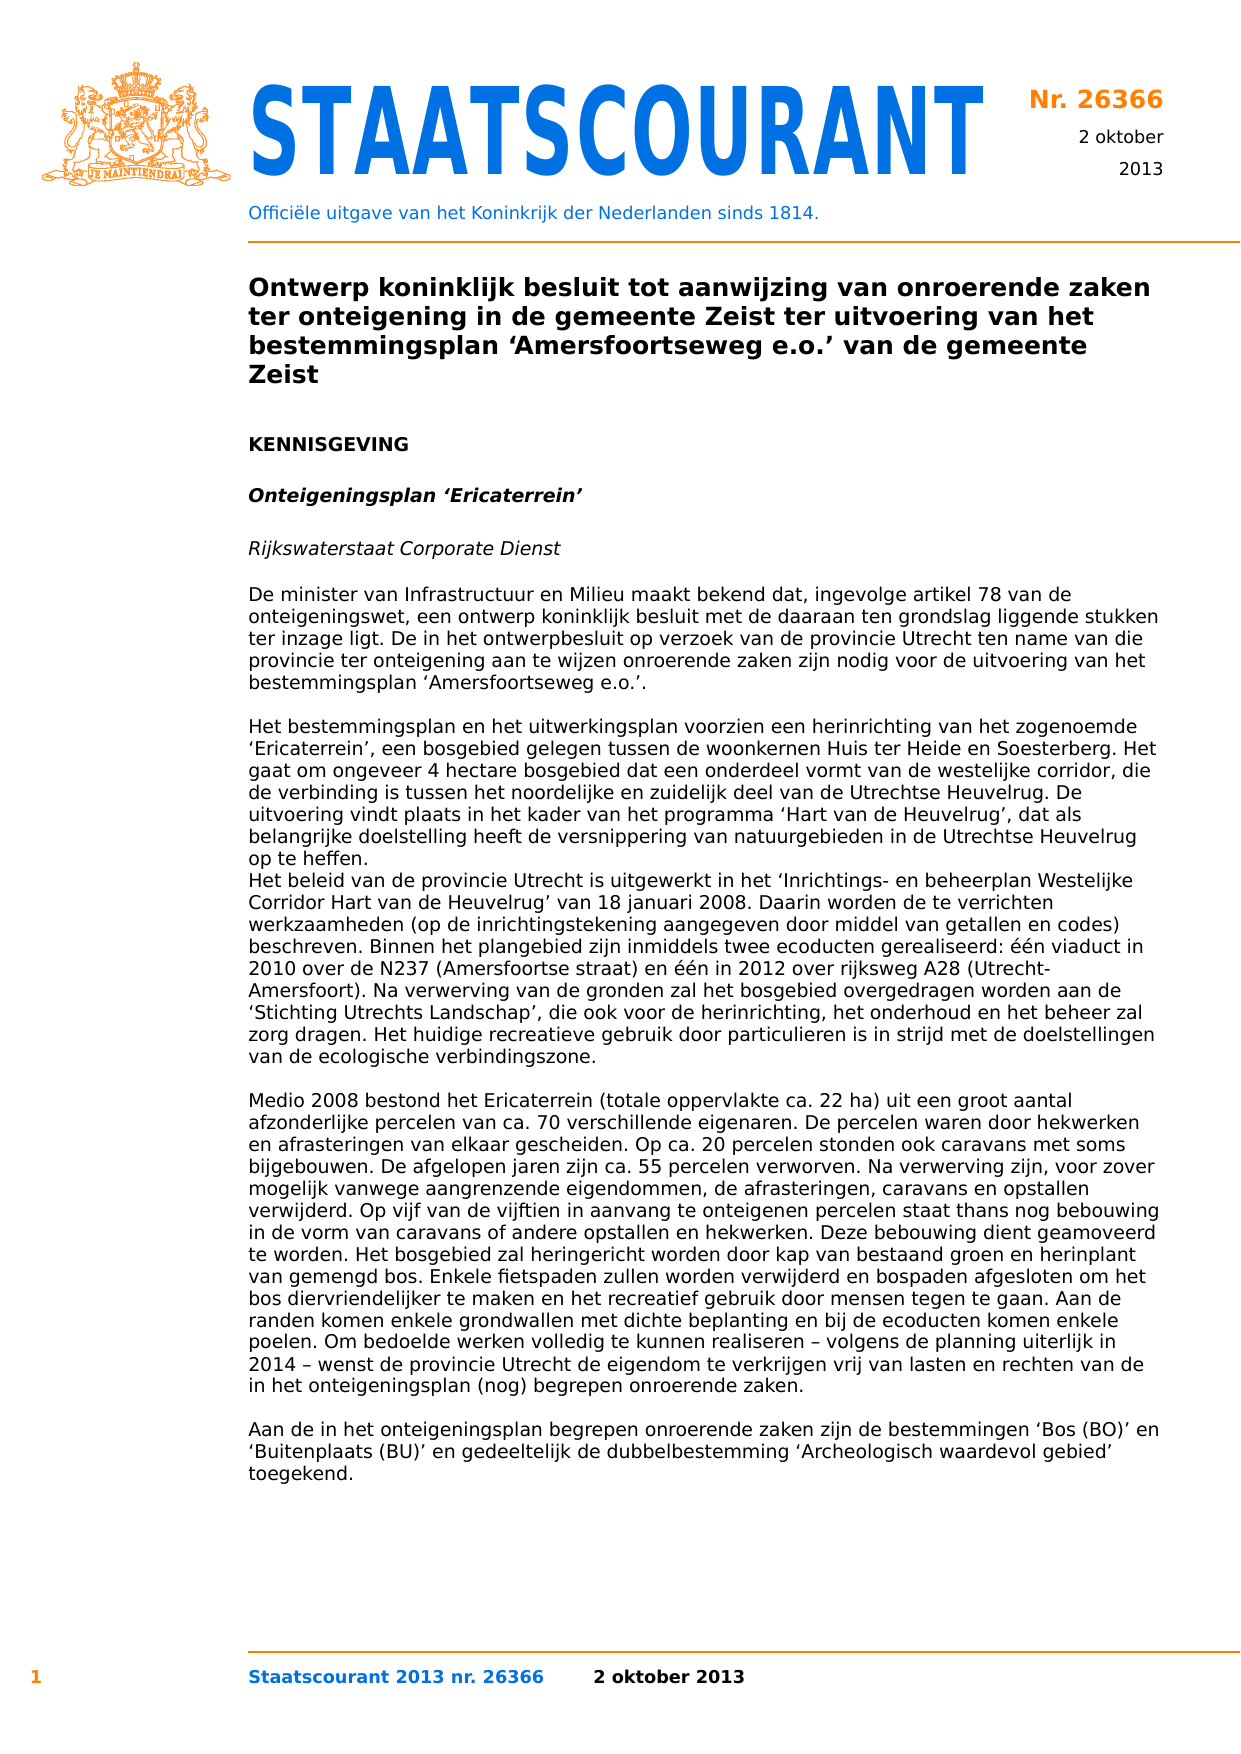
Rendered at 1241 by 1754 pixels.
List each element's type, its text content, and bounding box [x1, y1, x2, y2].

subtitle Rijkswaterstaat Corporate Dienst [248, 537, 1163, 559]
table_cell 2 oktober [998, 121, 1240, 153]
text Medio 2008 bestond het Ericaterrein (totale oppervlakte ca. 22 ha) uit een groot aantal afzonderlijke percelen van ca. 70 verschillende eigenaren. De percelen waren door hekwerken en afrasteringen van elkaar gescheiden. Op ca. 20 percelen stonden ook caravans met soms bijgebouwen. De afgelopen jaren zijn ca. 55 percelen verworven. Na verwerving zijn, voor zover mogelijk vanwege aangrenzende eigendommen, de afrasteringen, caravans en opstallen verwijderd. Op vijf van de vijftien in aanvang te onteigenen percelen staat thans nog bebouwing in de vorm van caravans of andere opstallen en hekwerken. Deze bebouwing dient geamoveerd te worden. Het bosgebied zal heringericht worden door kap van bestaand groen en herinplant van gemengd bos. Enkele fietspaden zullen worden verwijderd en bospaden afgesloten om het bos diervriendelijker te maken en het recreatief gebruik door mensen tegen te gaan. Aan de randen komen enkele grondwallen met dichte beplanting en bij de ecoducten komen enkele poelen. Om bedoelde werken volledig te kunnen realiseren – volgens de planning uiterlijk in 2014 – wenst de provincie Utrecht de eigendom te verkrijgen vrij van lasten en rechten van de in het onteigeningsplan (nog) begrepen onroerende zaken. [248, 1090, 1163, 1397]
table_header STAATSCOURANT [248, 62, 998, 203]
subtitle Onteigeningsplan ‘Ericaterrein’ [248, 485, 1163, 507]
table_cell 2013 [998, 153, 1240, 203]
text Het bestemmingsplan en het uitwerkingsplan voorzien een herinrichting van het zogenoemde ‘Ericaterrein’, een bosgebied gelegen tussen de woonkernen Huis ter Heide en Soesterberg. Het gaat om ongeveer 4 hectare bosgebied dat een onderdeel vormt van de westelijke corridor, die de verbinding is tussen het noordelijke en zuidelijk deel van de Utrechtse Heuvelrug. De uitvoering vindt plaats in het kader van het programma ‘Hart van de Heuvelrug’, dat als belangrijke doelstelling heeft de versnippering van natuurgebieden in de Utrechtse Heuvelrug op te heffen. [248, 716, 1163, 870]
table_header Nr. 26366 [998, 62, 1240, 121]
subtitle Ontwerp koninklijk besluit tot aanwijzing van onroerende zaken ter onteigening in de gemeente Zeist ter uitvoering van het bestemmingsplan ‘Amersfoortseweg e.o.’ van de gemeente Zeist [248, 273, 1163, 390]
table_header [25, 62, 248, 241]
picture [41, 62, 231, 186]
text Het beleid van de provincie Utrecht is uitgewerkt in het ‘Inrichtings- en beheerplan Westelijke Corridor Hart van de Heuvelrug’ van 18 januari 2008. Daarin worden de te verrichten werkzaamheden (op de inrichtingstekening aangegeven door middel van getallen en codes) beschreven. Binnen het plangebied zijn inmiddels twee ecoducten gerealiseerd: één viaduct in 2010 over de N237 (Amersfoortse straat) en één in 2012 over rijksweg A28 (Utrecht-Amersfoort). Na verwerving van de gronden zal het bosgebied overgedragen worden aan de ‘Stichting Utrechts Landschap’, die ook voor de herinrichting, het onderhoud en het beheer zal zorg dragen. Het huidige recreatieve gebruik door particulieren is in strijd met de doelstellingen van de ecologische verbindingszone. [248, 870, 1163, 1068]
table_cell Officiële uitgave van het Koninkrijk der Nederlanden sinds 1814. [248, 203, 1240, 241]
text De minister van Infrastructuur en Milieu maakt bekend dat, ingevolge artikel 78 van de onteigeningswet, een ontwerp koninklijk besluit met de daaraan ten grondslag liggende stukken ter inzage ligt. De in het ontwerpbesluit op verzoek van de provincie Utrecht ten name van die provincie ter onteigening aan te wijzen onroerende zaken zijn nodig voor de uitvoering van het bestemmingsplan ‘Amersfoortseweg e.o.’. [248, 584, 1163, 694]
subtitle KENNISGEVING [248, 433, 1163, 455]
text Aan de in het onteigeningsplan begrepen onroerende zaken zijn de bestemmingen ‘Bos (BO)’ en ‘Buitenplaats (BU)’ en gedeeltelijk de dubbelbestemming ‘Archeologisch waardevol gebied’ toegekend. [248, 1419, 1163, 1485]
